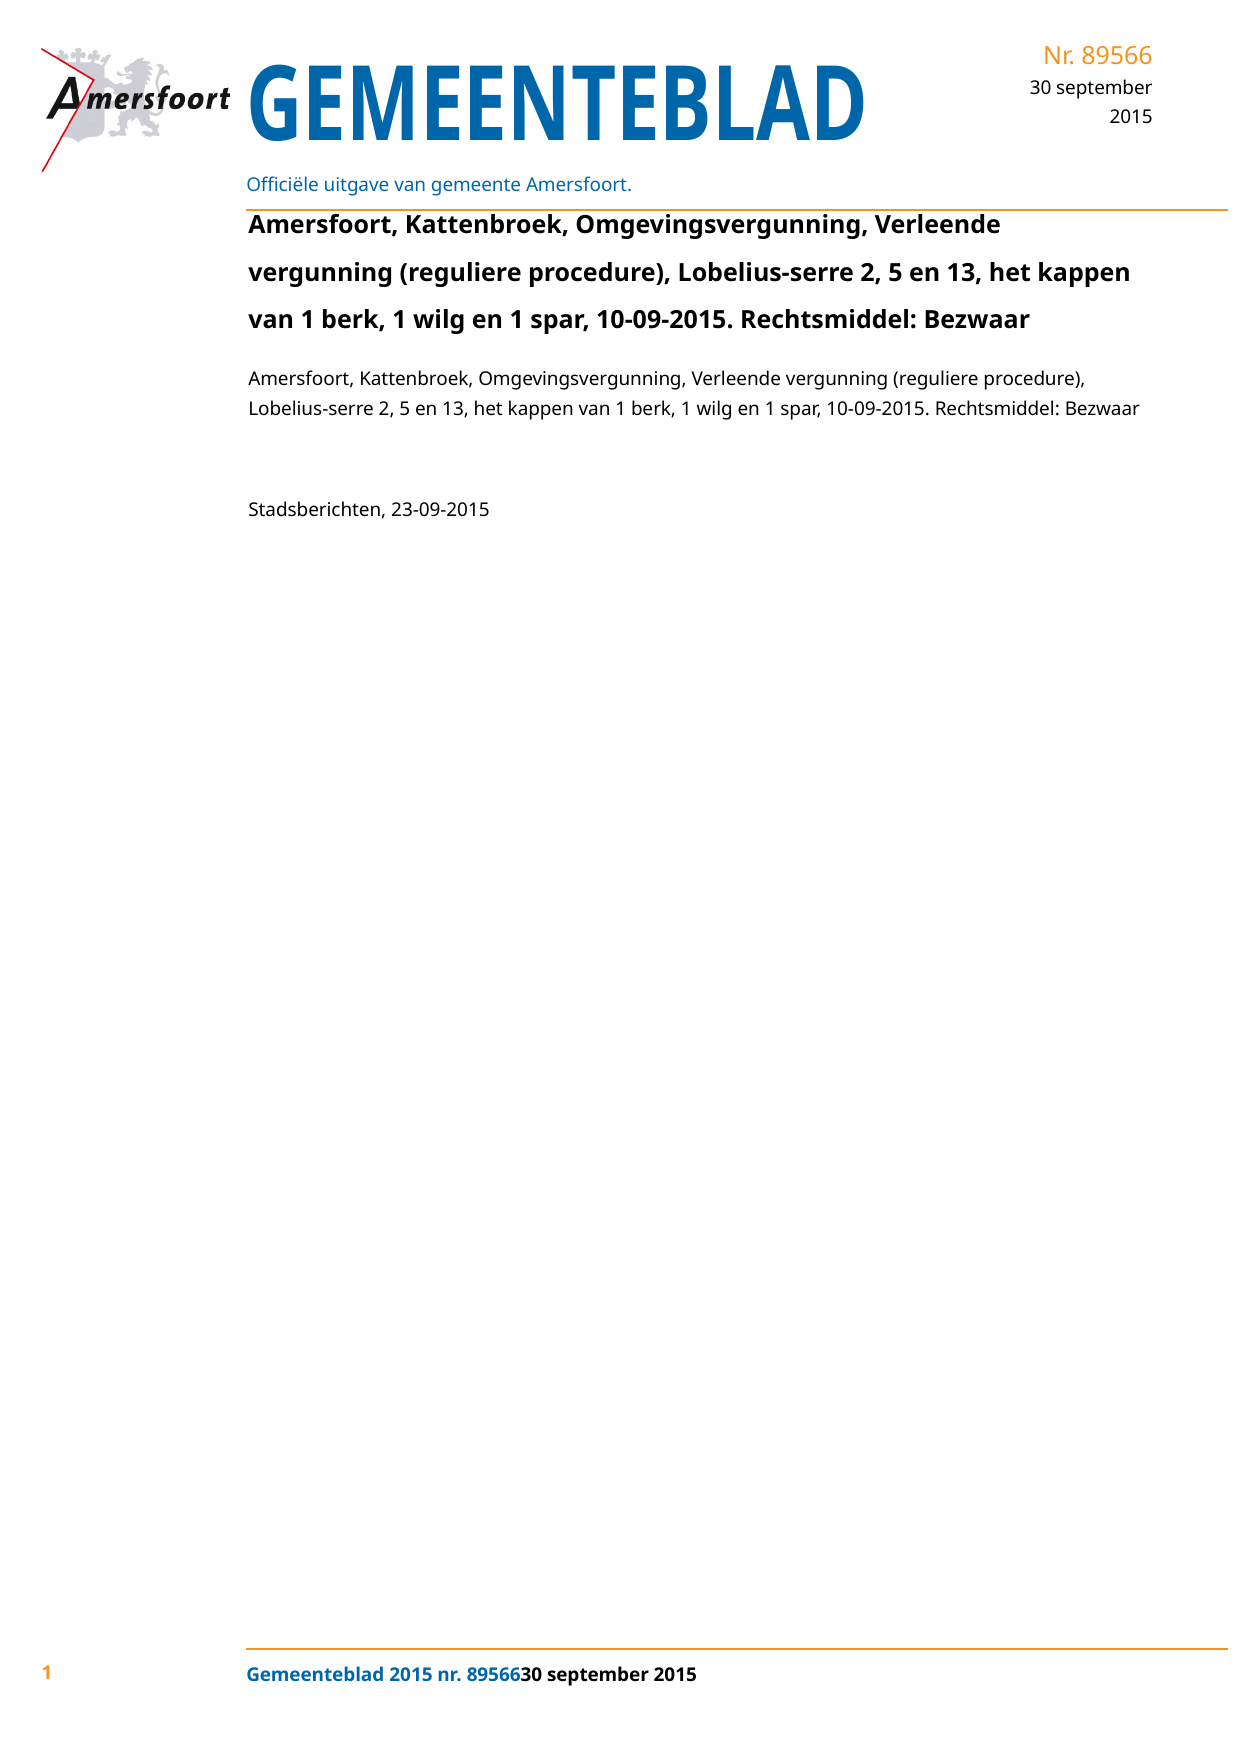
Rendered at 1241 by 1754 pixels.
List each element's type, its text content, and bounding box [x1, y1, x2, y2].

text Stadsberichten, 23-09-2015 [248, 496, 1152, 522]
text Amersfoort, Kattenbroek, Omgevingsvergunning, Verleende vergunning (reguliere procedure), Lobelius-serre 2, 5 en 13, het kappen van 1 berk, 1 wilg en 1 spar, 10-09-2015. Rechtsmiddel: Bezwaar [248, 366, 1152, 421]
text Amersfoort, Kattenbroek, Omgevingsvergunning, Verleende vergunning (reguliere procedure), Lobelius-serre 2, 5 en 13, het kappen van 1 berk, 1 wilg en 1 spar, 10-09-2015. Rechtsmiddel: Bezwaar [248, 211, 1152, 336]
picture [41, 47, 231, 172]
